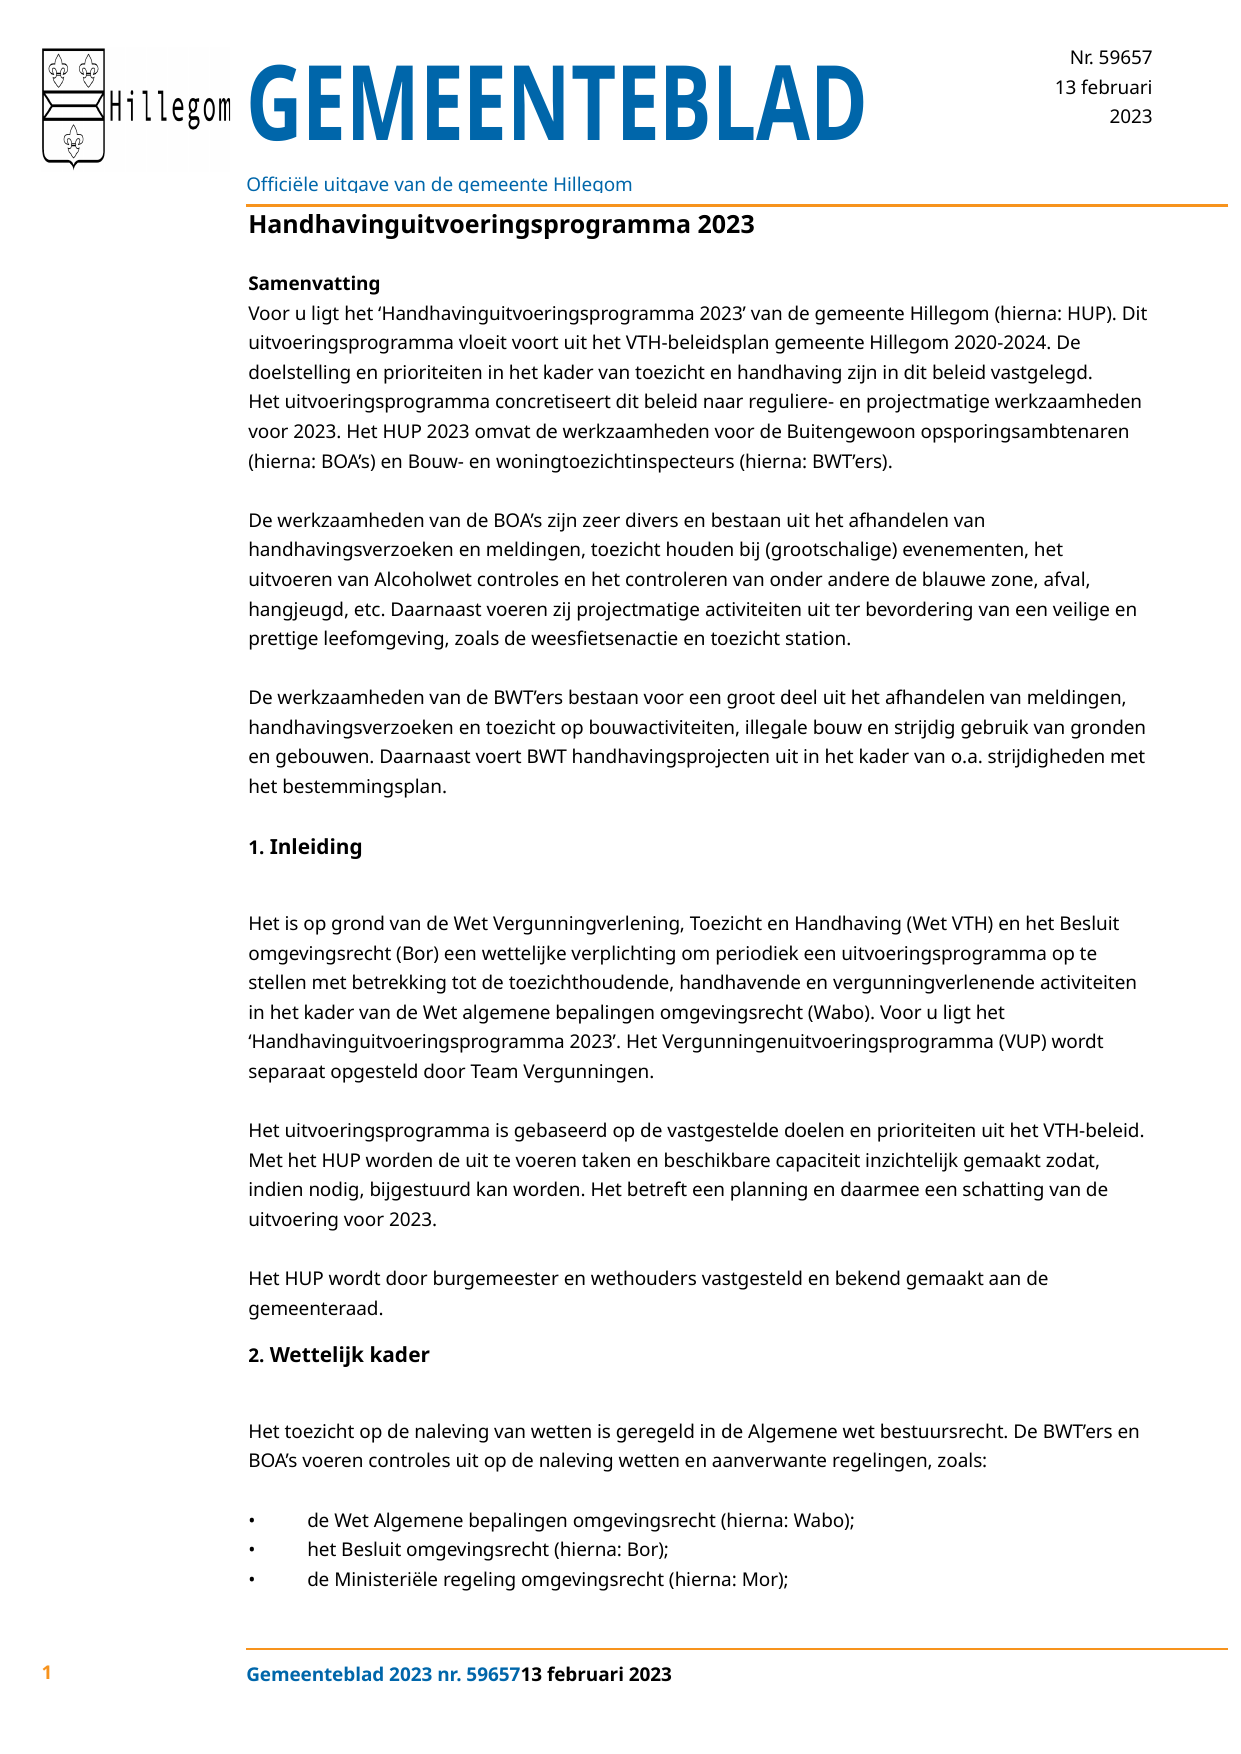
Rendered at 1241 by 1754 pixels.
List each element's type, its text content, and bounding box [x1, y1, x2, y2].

text Het uitvoeringsprogramma is gebaseerd op de vastgestelde doelen en prioriteiten uit het VTH-beleid. Met het HUP worden de uit te voeren taken en beschikbare capaciteit inzichtelijk gemaakt zodat, indien nodig, bijgestuurd kan worden. Het betreft een planning en daarmee een schatting van de uitvoering voor 2023. [248, 1117, 1152, 1232]
text Het HUP wordt door burgemeester en wethouders vastgesteld en bekend gemaakt aan de gemeenteraad. [248, 1265, 1152, 1320]
picture [41, 47, 231, 172]
text Het uitvoeringsprogramma concretiseert dit beleid naar reguliere- en projectmatige werkzaamheden voor 2023. Het HUP 2023 omvat de werkzaamheden voor de Buitengewoon opsporingsambtenaren (hierna: BOA’s) en Bouw- en woningtoezichtinspecteurs (hierna: BWT’ers). [248, 389, 1152, 473]
text De werkzaamheden van de BOA’s zijn zeer divers en bestaan uit het afhandelen van handhavingsverzoeken en meldingen, toezicht houden bij (grootschalige) evenementen, het uitvoeren van Alcoholwet controles en het controleren van onder andere de blauwe zone, afval, hangjeugd, etc. Daarnaast voeren zij projectmatige activiteiten uit ter bevordering van een veilige en prettige leefomgeving, zoals de weesfietsenactie en toezicht station. [248, 507, 1152, 651]
text 2. Wettelijk kader [248, 1340, 1152, 1369]
text Samenvatting [248, 270, 1152, 296]
text Het is op grond van de Wet Vergunningverlening, Toezicht en Handhaving (Wet VTH) en het Besluit omgevingsrecht (Bor) een wettelijke verplichting om periodiek een uitvoeringsprogramma op te stellen met betrekking tot de toezichthoudende, handhavende en vergunningverlenende activiteiten in het kader van de Wet algemene bepalingen omgevingsrecht (Wabo). Voor u ligt het ‘Handhavinguitvoeringsprogramma 2023’. Het Vergunningenuitvoeringsprogramma (VUP) wordt separaat opgesteld door Team Vergunningen. [248, 910, 1152, 1084]
text Handhavinguitvoeringsprogramma 2023 [248, 207, 1152, 241]
list het Besluit omgevingsrecht (hierna: Bor); [248, 1536, 1152, 1562]
text Voor u ligt het ‘Handhavinguitvoeringsprogramma 2023’ van de gemeente Hillegom (hierna: HUP). Dit uitvoeringsprogramma vloeit voort uit het VTH-beleidsplan gemeente Hillegom 2020-2024. De doelstelling en prioriteiten in het kader van toezicht en handhaving zijn in dit beleid vastgelegd. [248, 300, 1152, 385]
list de Wet Algemene bepalingen omgevingsrecht (hierna: Wabo); [248, 1507, 1152, 1532]
list de Ministeriële regeling omgevingsrecht (hierna: Mor); [248, 1566, 1152, 1592]
text 1. Inleiding [248, 832, 1152, 861]
text De werkzaamheden van de BWT’ers bestaan voor een groot deel uit het afhandelen van meldingen, handhavingsverzoeken en toezicht op bouwactiviteiten, illegale bouw en strijdig gebruik van gronden en gebouwen. Daarnaast voert BWT handhavingsprojecten uit in het kader van o.a. strijdigheden met het bestemmingsplan. [248, 684, 1152, 799]
text Het toezicht op de naleving van wetten is geregeld in de Algemene wet bestuursrecht. De BWT’ers en BOA’s voeren controles uit op de naleving wetten en aanverwante regelingen, zoals: [248, 1418, 1152, 1473]
